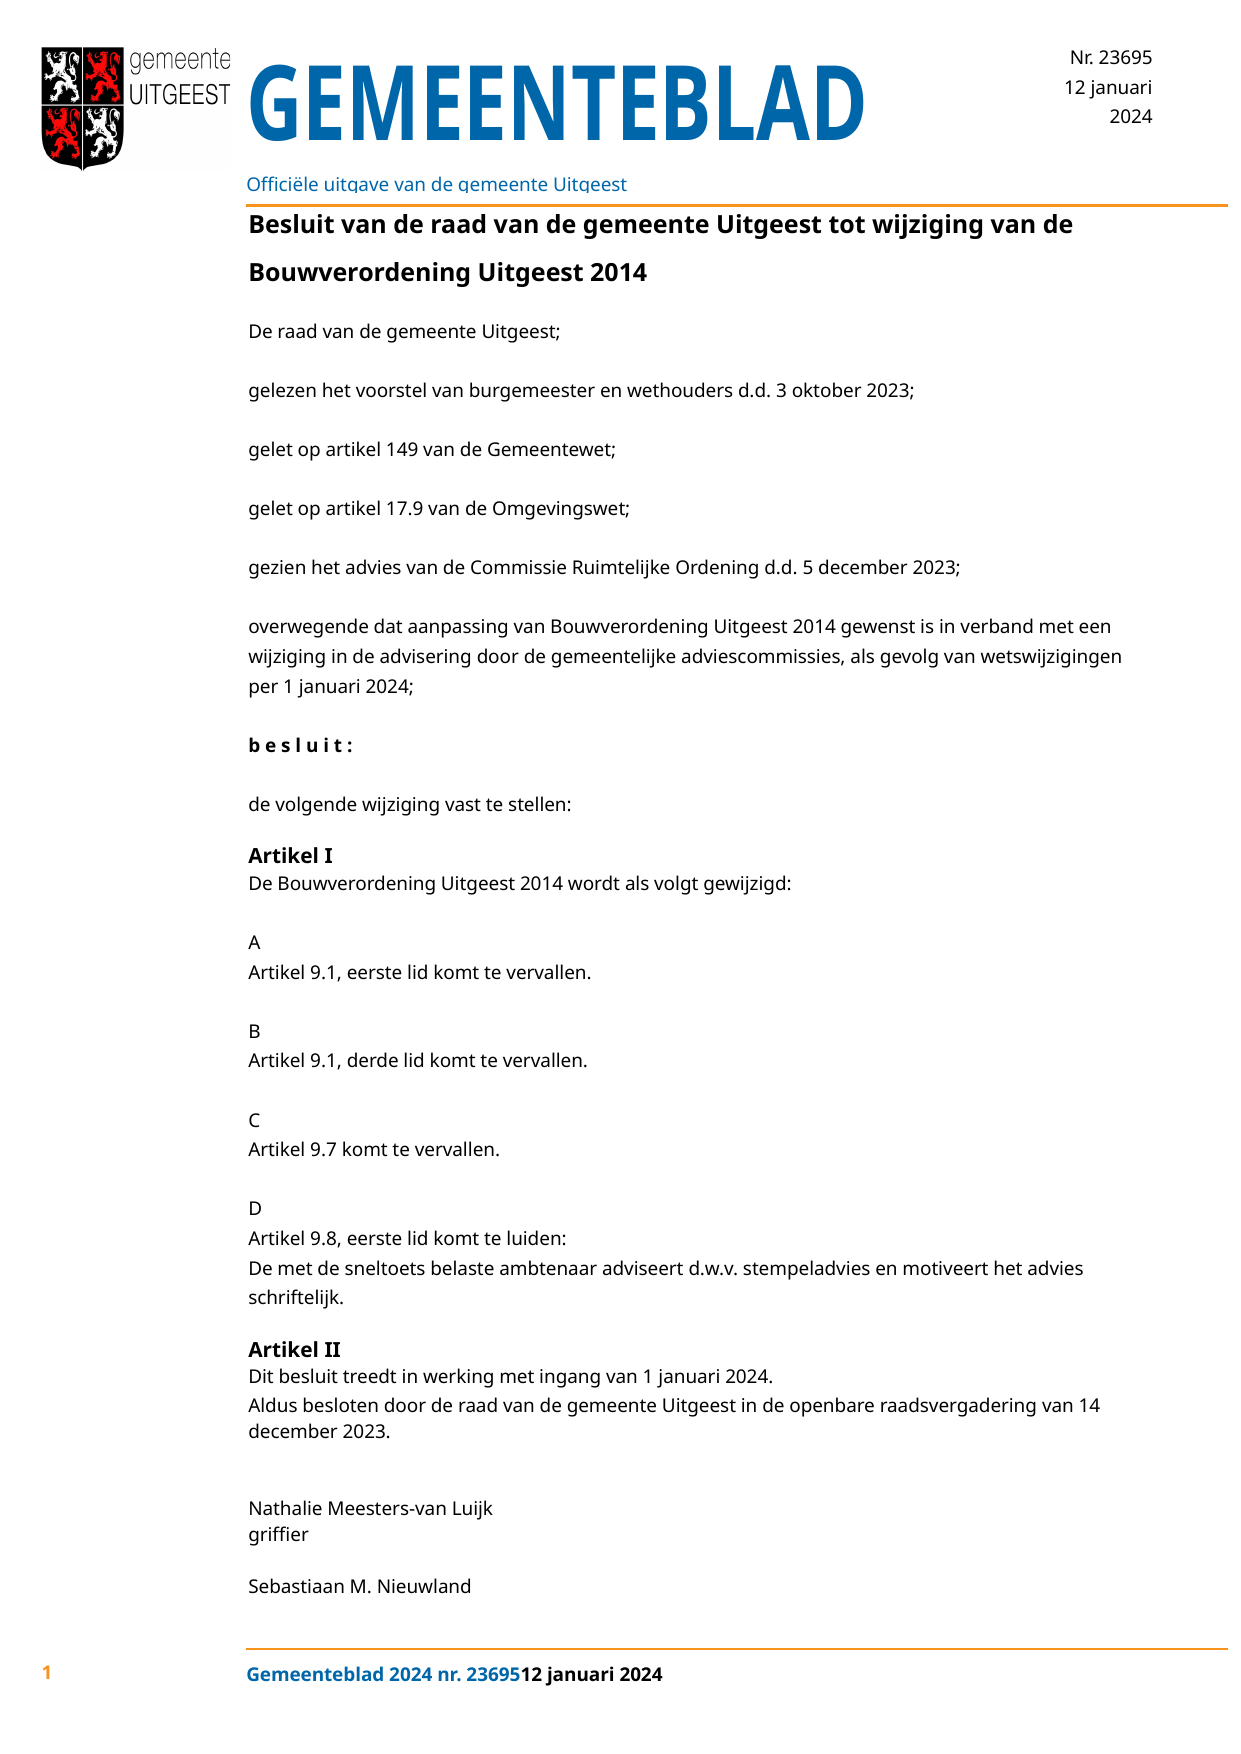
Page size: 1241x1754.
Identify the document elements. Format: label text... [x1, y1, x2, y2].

text gelet op artikel 17.9 van de Omgevingswet; [248, 495, 1152, 521]
text Aldus besloten door de raad van de gemeente Uitgeest in de openbare raadsvergadering van 14 december 2023. [248, 1393, 1152, 1444]
text Nathalie Meesters-van Luijk [248, 1496, 1152, 1521]
text Artikel 9.1, eerste lid komt te vervallen. [248, 959, 1152, 984]
text De raad van de gemeente Uitgeest; [248, 318, 1152, 344]
text De Bouwverordening Uitgeest 2014 wordt als volgt gewijzigd: [248, 870, 1152, 896]
text A [248, 929, 1152, 955]
text overwegende dat aanpassing van Bouwverordening Uitgeest 2014 gewenst is in verband met een wijziging in de advisering door de gemeentelijke adviescommissies, als gevolg van wetswijzigingen per 1 januari 2024; [248, 614, 1152, 699]
text Artikel 9.8, eerste lid komt te luiden: [248, 1225, 1152, 1251]
text C [248, 1107, 1152, 1132]
text Artikel 9.7 komt te vervallen. [248, 1136, 1152, 1162]
text Besluit van de raad van de gemeente Uitgeest tot wijziging van de Bouwverordening Uitgeest 2014 [248, 207, 1152, 288]
text griffier [248, 1521, 1152, 1547]
text De met de sneltoets belaste ambtenaar adviseert d.w.v. stempeladvies en motiveert het advies schriftelijk. [248, 1255, 1152, 1310]
text D [248, 1196, 1152, 1221]
text Artikel I [248, 842, 1152, 870]
text de volgende wijziging vast te stellen: [248, 791, 1152, 817]
text b e s l u i t : [248, 732, 1152, 758]
text Dit besluit treedt in werking met ingang van 1 januari 2024. [248, 1363, 1152, 1389]
text gezien het advies van de Commissie Ruimtelijke Ordening d.d. 5 december 2023; [248, 554, 1152, 580]
text gelezen het voorstel van burgemeester en wethouders d.d. 3 oktober 2023; [248, 377, 1152, 403]
text Artikel 9.1, derde lid komt te vervallen. [248, 1048, 1152, 1073]
text Sebastiaan M. Nieuwland [248, 1573, 1152, 1598]
text Artikel II [248, 1335, 1152, 1363]
picture [41, 47, 231, 172]
text gelet op artikel 149 van de Gemeentewet; [248, 436, 1152, 462]
text B [248, 1018, 1152, 1044]
